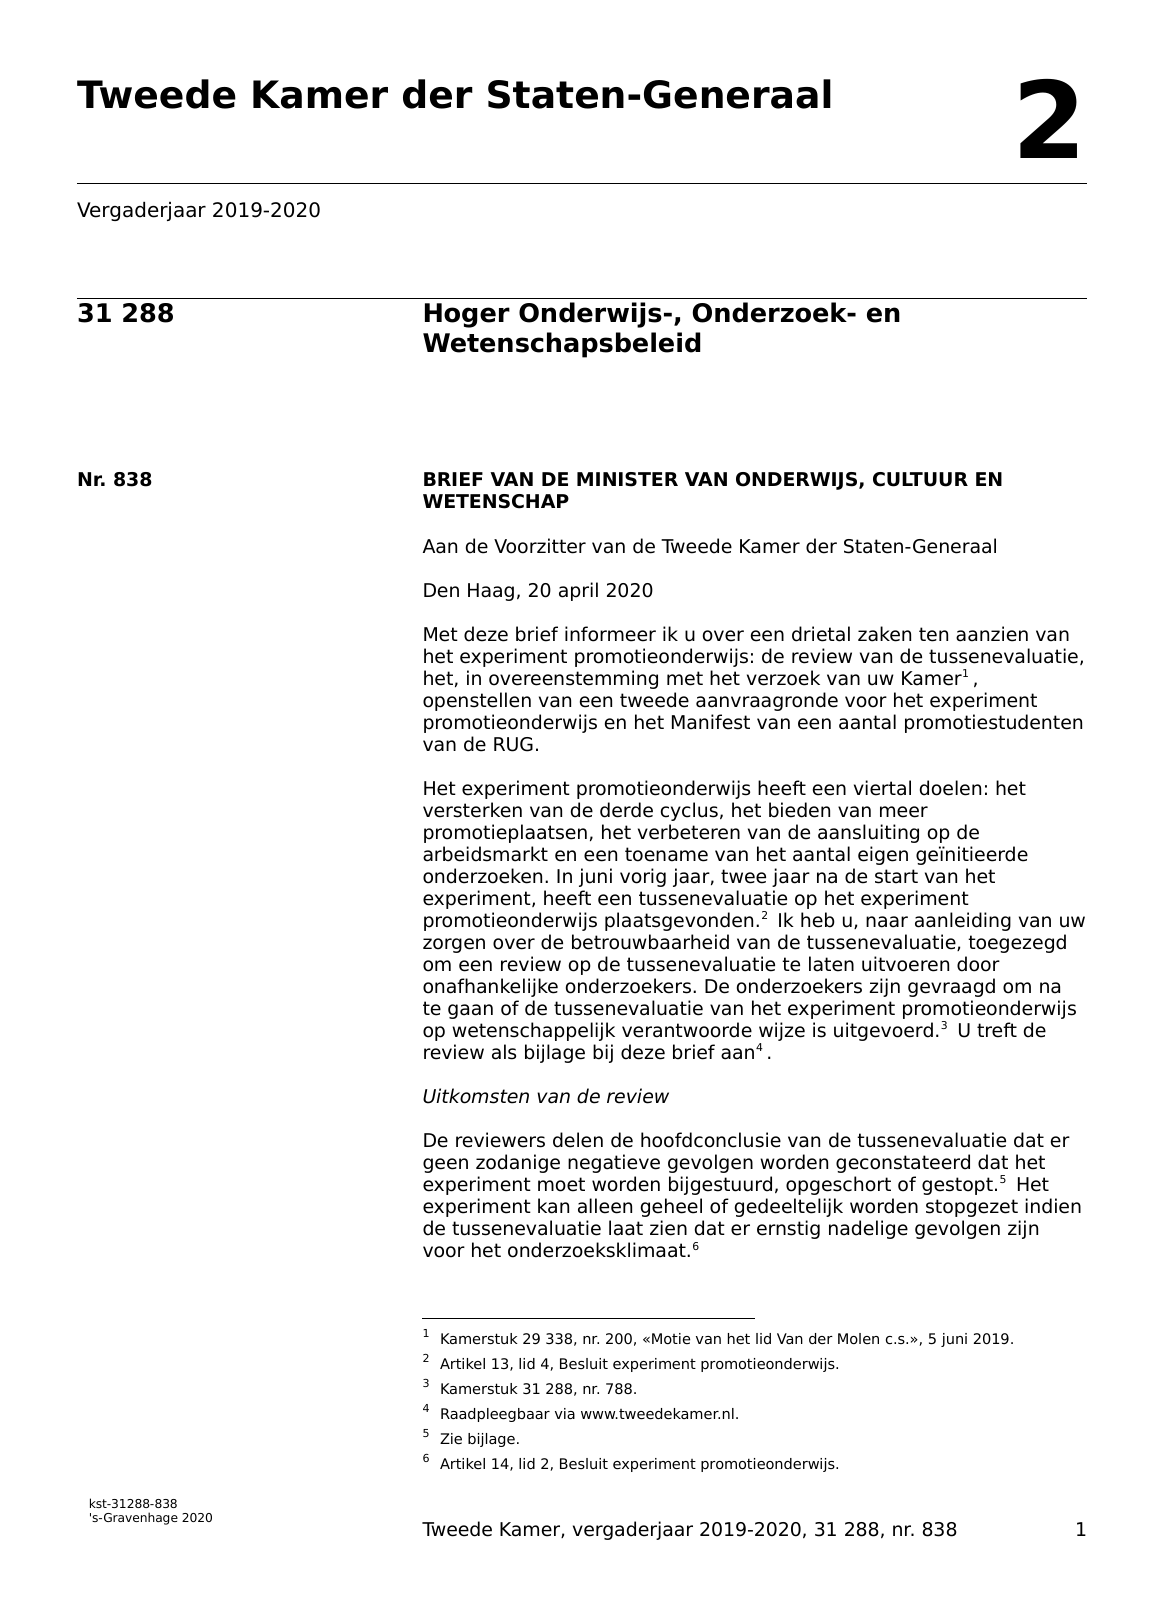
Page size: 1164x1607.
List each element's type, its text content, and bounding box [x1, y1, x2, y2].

table_header 2 [886, 59, 1087, 183]
text Met deze brief informeer ik u over een drietal zaken ten aanzien van het experiment promotieonderwijs: de review van de tussenevaluatie, het, in overeenstemming met het verzoek van uw Kamer, openstellen van een tweede aanvraagronde voor het experiment promotieonderwijs en het Manifest van een aantal promotiestudenten van de RUG. [422, 624, 1087, 756]
subtitle Nr. 838 BRIEF VAN DE MINISTER VAN ONDERWIJS, CULTUUR EN WETENSCHAP [77, 469, 1087, 513]
text Het experiment promotieonderwijs heeft een viertal doelen: het versterken van de derde cyclus, het bieden van meer promotieplaatsen, het verbeteren van de aansluiting op de arbeidsmarkt en een toename van het aantal eigen geïnitieerde onderzoeken. In juni vorig jaar, twee jaar na de start van het experiment, heeft een tussenevaluatie op het experiment promotieonderwijs plaatsgevonden. Ik heb u, naar aanleiding van uw zorgen over de betrouwbaarheid van de tussenevaluatie, toegezegd om een review op de tussenevaluatie te laten uitvoeren door onafhankelijke onderzoekers. De onderzoekers zijn gevraagd om na te gaan of de tussenevaluatie van het experiment promotieonderwijs op wetenschappelijk verantwoorde wijze is uitgevoerd. U treft de review als bijlage bij deze brief aan. [422, 778, 1087, 1064]
text kst-31288-838 [88, 1497, 323, 1511]
text Den Haag, 20 april 2020 [422, 580, 1087, 602]
subtitle Uitkomsten van de review [422, 1086, 1087, 1108]
text Zie bijlage. [422, 1427, 1087, 1449]
text Kamerstuk 31 288, nr. 788. [422, 1377, 1087, 1399]
text De reviewers delen de hoofdconclusie van de tussenevaluatie dat er geen zodanige negatieve gevolgen worden geconstateerd dat het experiment moet worden bijgestuurd, opgeschort of gestopt. Het experiment kan alleen geheel of gedeeltelijk worden stopgezet indien de tussenevaluatie laat zien dat er ernstig nadelige gevolgen zijn voor het onderzoeksklimaat. [422, 1130, 1087, 1262]
text Aan de Voorzitter van de Tweede Kamer der Staten-Generaal [422, 536, 1087, 557]
table_cell Vergaderjaar 2019-2020 [77, 184, 1087, 298]
subtitle 31 288 Hoger Onderwijs-, Onderzoek- en Wetenschapsbeleid [77, 299, 1087, 358]
table_header Tweede Kamer der Staten-Generaal [77, 59, 886, 183]
text Raadpleegbaar via www.tweedekamer.nl. [422, 1402, 1087, 1424]
text Artikel 14, lid 2, Besluit experiment promotieonderwijs. [422, 1452, 1087, 1474]
text Kamerstuk 29 338, nr. 200, «Motie van het lid Van der Molen c.s.», 5 juni 2019. [422, 1327, 1087, 1349]
text Artikel 13, lid 4, Besluit experiment promotieonderwijs. [422, 1352, 1087, 1374]
text 's-Gravenhage 2020 [88, 1511, 323, 1525]
